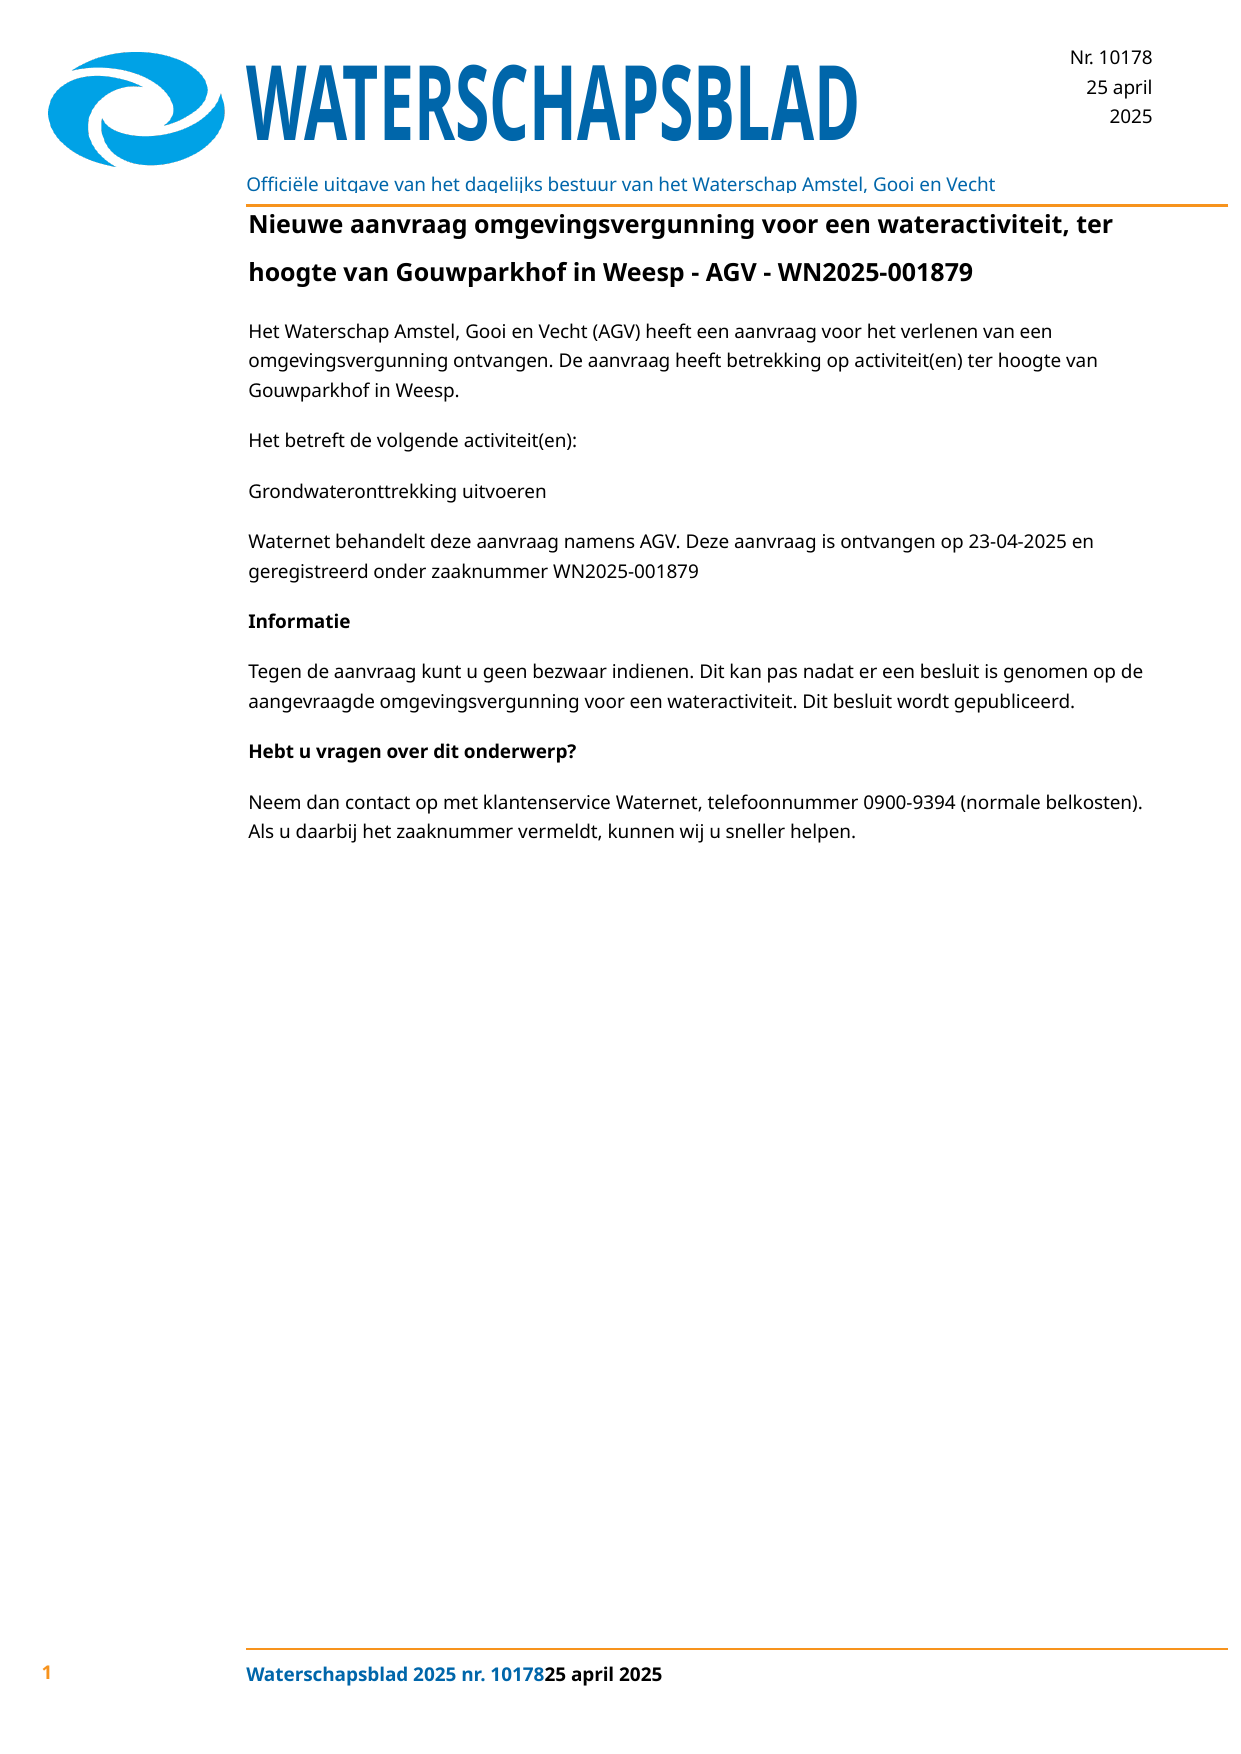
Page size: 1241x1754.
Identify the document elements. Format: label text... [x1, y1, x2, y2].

text Het Waterschap Amstel, Gooi en Vecht (AGV) heeft een aanvraag voor het verlenen van een omgevingsvergunning ontvangen. De aanvraag heeft betrekking op activiteit(en) ter hoogte van Gouwparkhof in Weesp. [248, 318, 1152, 403]
picture [41, 47, 231, 172]
text Hebt u vragen over dit onderwerp? [248, 739, 1152, 764]
text Informatie [248, 608, 1152, 634]
text Grondwateronttrekking uitvoeren [248, 478, 1152, 504]
text Neem dan contact op met klantenservice Waternet, telefoonnummer 0900-9394 (normale belkosten). Als u daarbij het zaaknummer vermeldt, kunnen wij u sneller helpen. [248, 789, 1152, 844]
text Tegen de aanvraag kunt u geen bezwaar indienen. Dit kan pas nadat er een besluit is genomen op de aangevraagde omgevingsvergunning voor een wateractiviteit. Dit besluit wordt gepubliceerd. [248, 659, 1152, 714]
text Waternet behandelt deze aanvraag namens AGV. Deze aanvraag is ontvangen op 23-04-2025 en geregistreerd onder zaaknummer WN2025-001879 [248, 528, 1152, 584]
text Het betreft de volgende activiteit(en): [248, 427, 1152, 453]
text Nieuwe aanvraag omgevingsvergunning voor een wateractiviteit, ter hoogte van Gouwparkhof in Weesp - AGV - WN2025-001879 [248, 207, 1152, 288]
